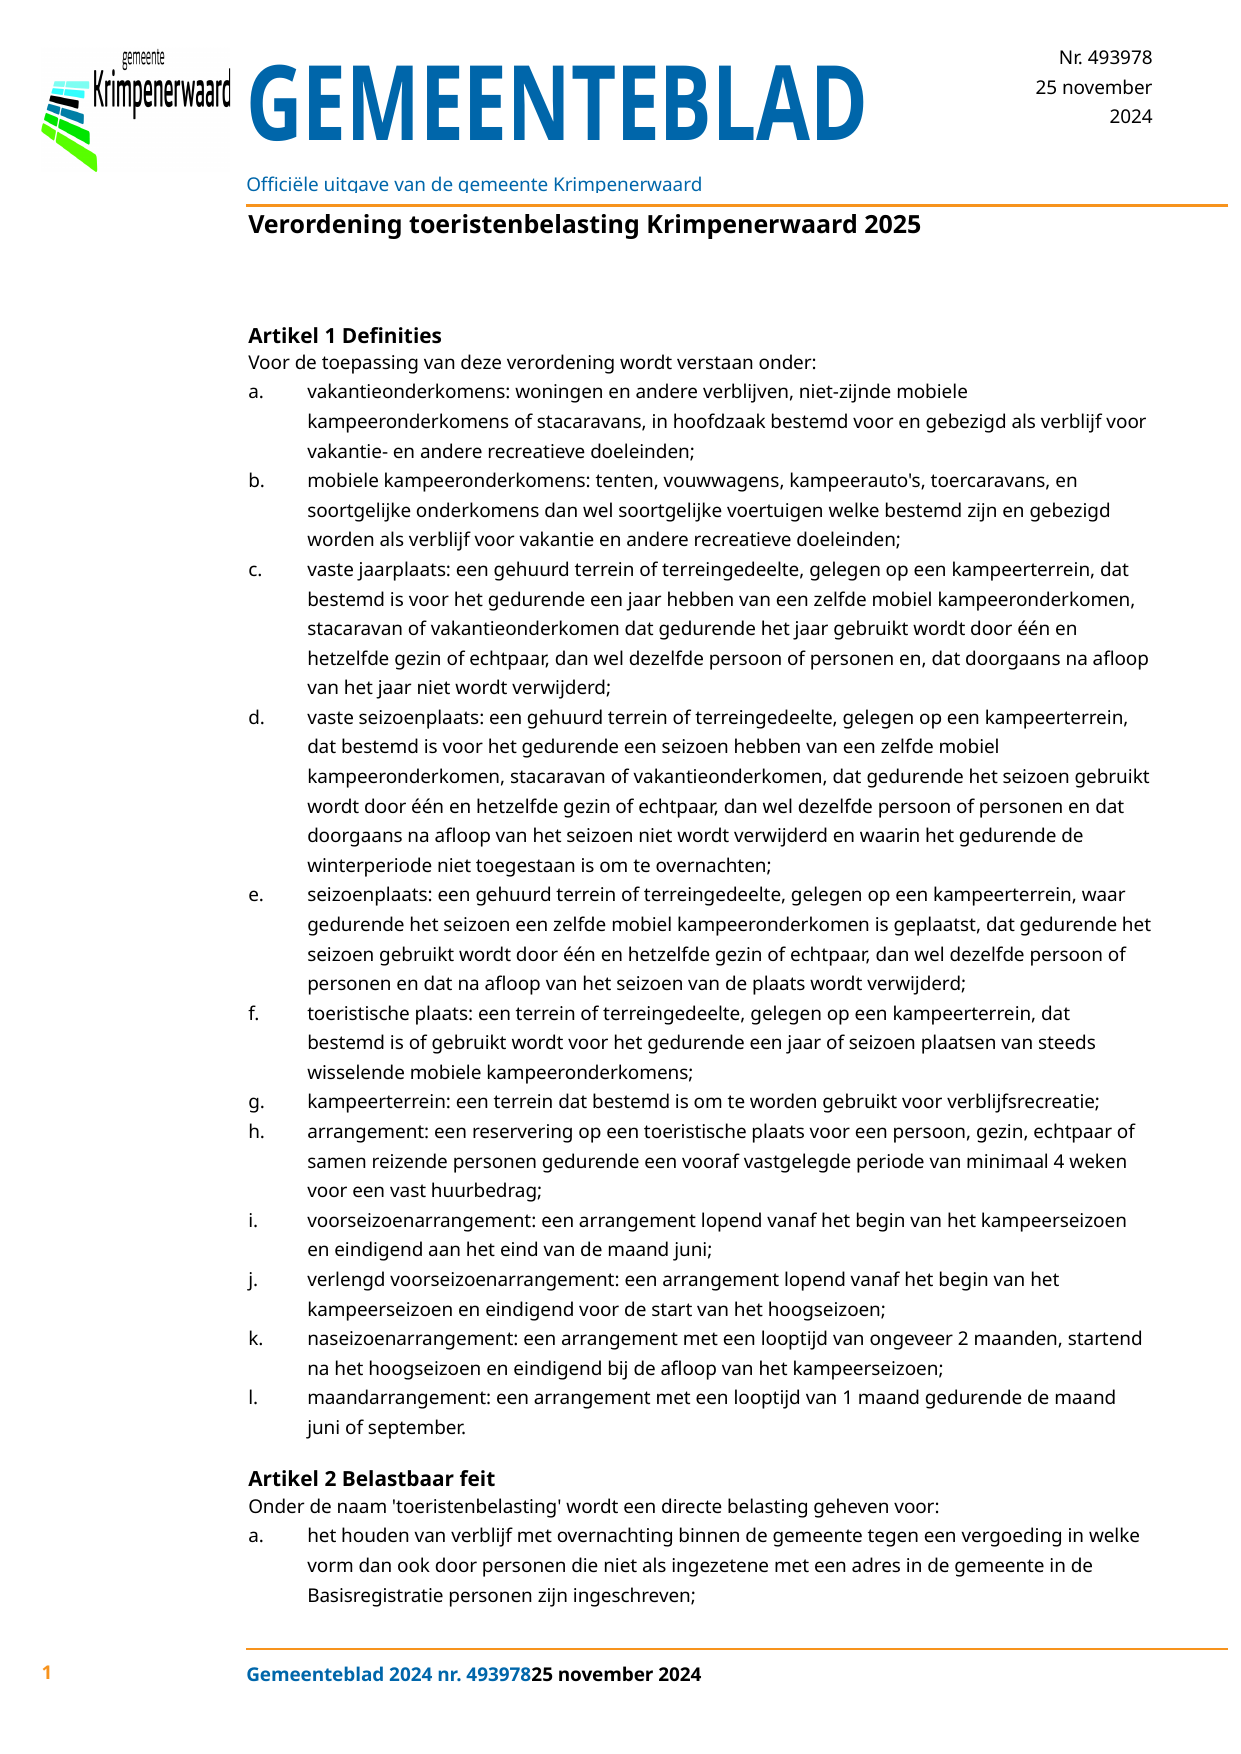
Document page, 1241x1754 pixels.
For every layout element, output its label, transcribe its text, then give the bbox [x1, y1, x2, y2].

list het houden van verblijf met overnachting binnen de gemeente tegen een vergoeding in welke vorm dan ook door personen die niet als ingezetene met een adres in de gemeente in de Basisregistratie personen zijn ingeschreven; [248, 1523, 1152, 1607]
list voorseizoenarrangement: een arrangement lopend vanaf het begin van het kampeerseizoen en eindigend aan het eind van de maand juni; [248, 1207, 1152, 1262]
text Voor de toepassing van deze verordening wordt verstaan onder: [248, 349, 1152, 375]
list vaste seizoenplaats: een gehuurd terrein of terreingedeelte, gelegen op een kampeerterrein, dat bestemd is voor het gedurende een seizoen hebben van een zelfde mobiel kampeeronderkomen, stacaravan of vakantieonderkomen, dat gedurende het seizoen gebruikt wordt door één en hetzelfde gezin of echtpaar, dan wel dezelfde persoon of personen en dat doorgaans na afloop van het seizoen niet wordt verwijderd en waarin het gedurende de winterperiode niet toegestaan is om te overnachten; [248, 704, 1152, 878]
picture [41, 47, 231, 172]
text Onder de naam 'toeristenbelasting' wordt een directe belasting geheven voor: [248, 1493, 1152, 1519]
list maandarrangement: een arrangement met een looptijd van 1 maand gedurende de maand juni of september. [248, 1384, 1152, 1440]
list vaste jaarplaats: een gehuurd terrein of terreingedeelte, gelegen op een kampeerterrein, dat bestemd is voor het gedurende een jaar hebben van een zelfde mobiel kampeeronderkomen, stacaravan of vakantieonderkomen dat gedurende het jaar gebruikt wordt door één en hetzelfde gezin of echtpaar, dan wel dezelfde persoon of personen en, dat doorgaans na afloop van het jaar niet wordt verwijderd; [248, 556, 1152, 700]
list naseizoenarrangement: een arrangement met een looptijd van ongeveer 2 maanden, startend na het hoogseizoen en eindigend bij de afloop van het kampeerseizoen; [248, 1325, 1152, 1381]
list verlengd voorseizoenarrangement: een arrangement lopend vanaf het begin van het kampeerseizoen en eindigend voor de start van het hoogseizoen; [248, 1266, 1152, 1322]
list vakantieonderkomens: woningen en andere verblijven, niet-zijnde mobiele kampeeronderkomens of stacaravans, in hoofdzaak bestemd voor en gebezigd als verblijf voor vakantie- en andere recreatieve doeleinden; [248, 379, 1152, 464]
text Artikel 1 Definities [248, 321, 1152, 349]
text Verordening toeristenbelasting Krimpenerwaard 2025 [248, 207, 1152, 241]
list arrangement: een reservering op een toeristische plaats voor een persoon, gezin, echtpaar of samen reizende personen gedurende een vooraf vastgelegde periode van minimaal 4 weken voor een vast huurbedrag; [248, 1118, 1152, 1203]
list toeristische plaats: een terrein of terreingedeelte, gelegen op een kampeerterrein, dat bestemd is of gebruikt wordt voor het gedurende een jaar of seizoen plaatsen van steeds wisselende mobiele kampeeronderkomens; [248, 1000, 1152, 1085]
list kampeerterrein: een terrein dat bestemd is om te worden gebruikt voor verblijfsrecreatie; [248, 1089, 1152, 1114]
text Artikel 2 Belastbaar feit [248, 1464, 1152, 1493]
list mobiele kampeeronderkomens: tenten, vouwwagens, kampeerauto's, toercaravans, en soortgelijke onderkomens dan wel soortgelijke voertuigen welke bestemd zijn en gebezigd worden als verblijf voor vakantie en andere recreatieve doeleinden; [248, 467, 1152, 552]
list seizoenplaats: een gehuurd terrein of terreingedeelte, gelegen op een kampeerterrein, waar gedurende het seizoen een zelfde mobiel kampeeronderkomen is geplaatst, dat gedurende het seizoen gebruikt wordt door één en hetzelfde gezin of echtpaar, dan wel dezelfde persoon of personen en dat na afloop van het seizoen van de plaats wordt verwijderd; [248, 882, 1152, 996]
